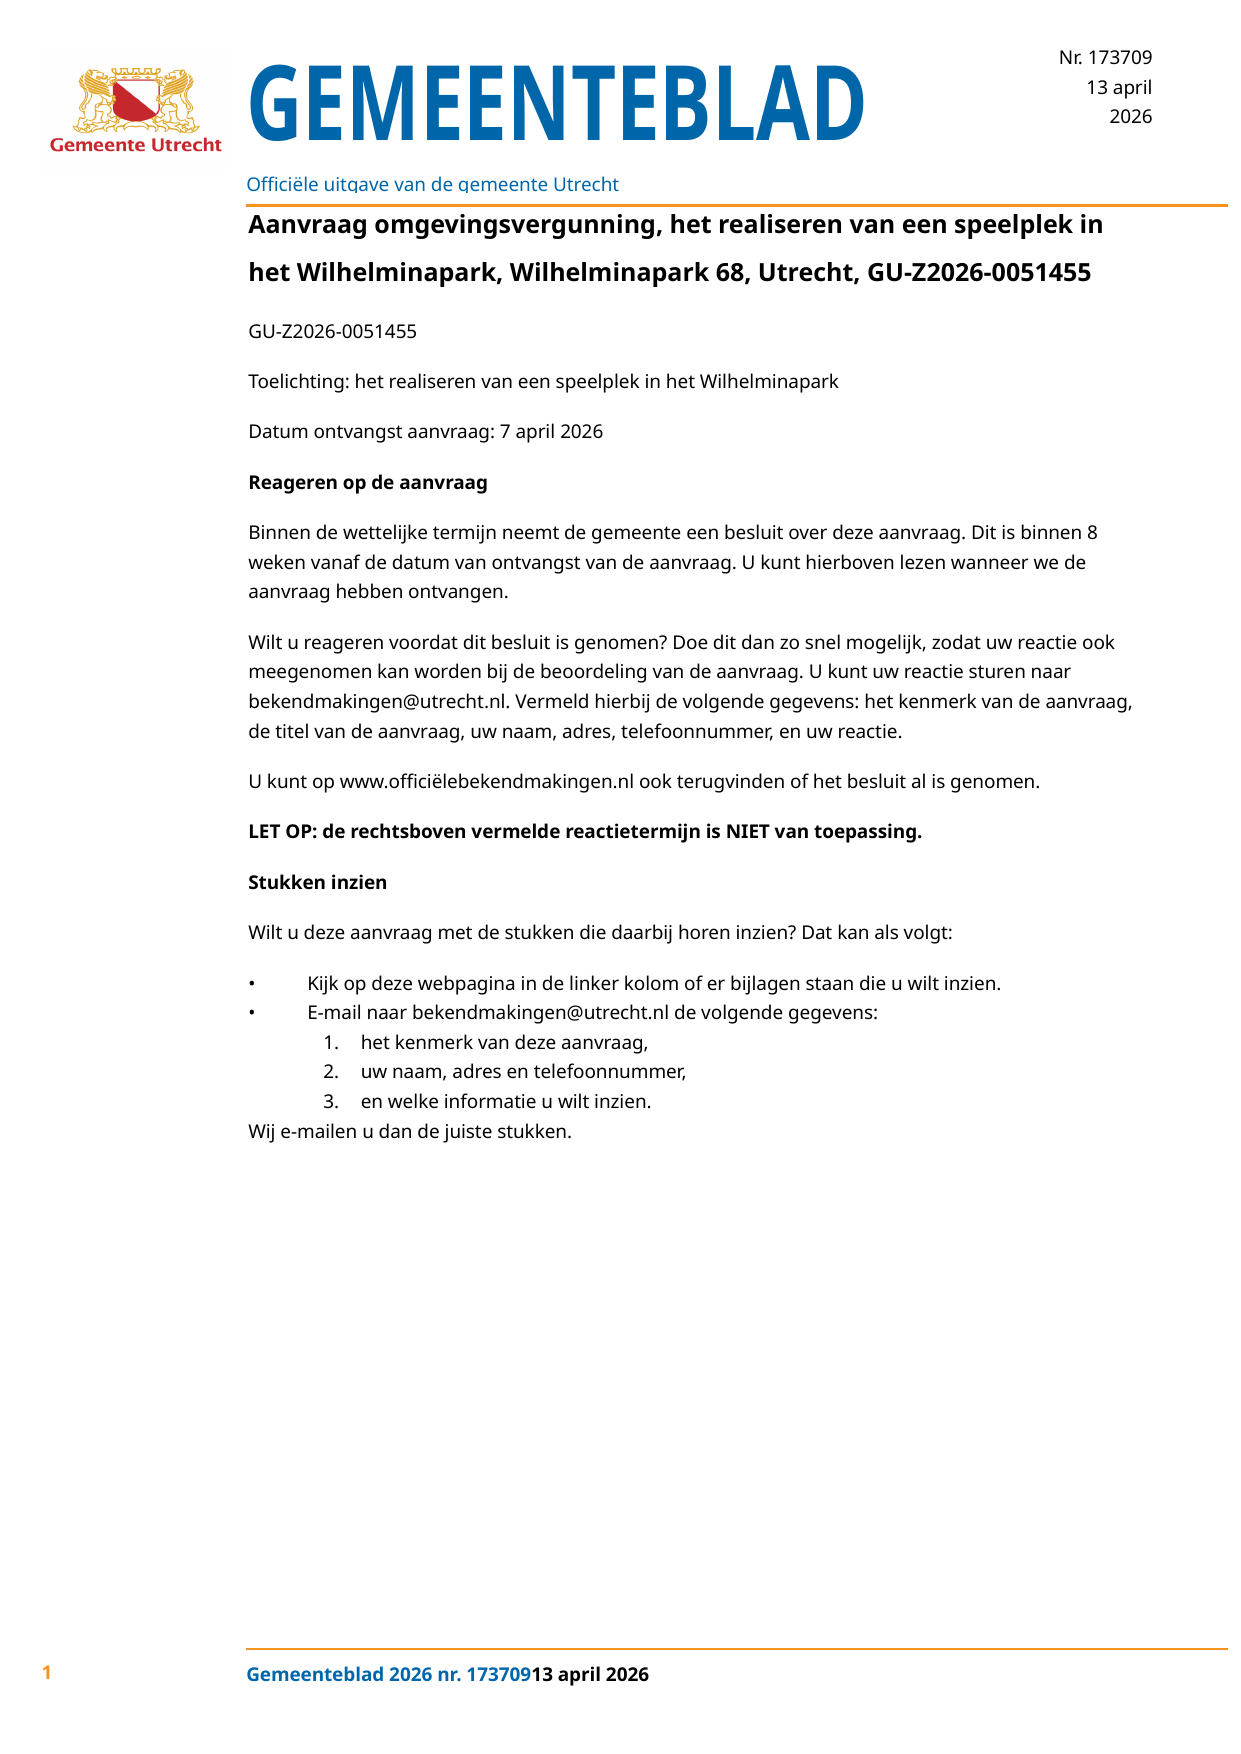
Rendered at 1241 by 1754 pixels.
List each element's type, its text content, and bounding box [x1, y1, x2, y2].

text Wilt u reageren voordat dit besluit is genomen? Doe dit dan zo snel mogelijk, zodat uw reactie ook meegenomen kan worden bij de beoordeling van de aanvraag. U kunt uw reactie sturen naar bekendmakingen@utrecht.nl. Vermeld hierbij de volgende gegevens: het kenmerk van de aanvraag, de titel van de aanvraag, uw naam, adres, telefoonnummer, en uw reactie. [248, 629, 1152, 744]
text Toelichting: het realiseren van een speelplek in het Wilhelminapark [248, 368, 1152, 394]
text Binnen de wettelijke termijn neemt de gemeente een besluit over deze aanvraag. Dit is binnen 8 weken vanaf de datum van ontvangst van de aanvraag. U kunt hierboven lezen wanneer we de aanvraag hebben ontvangen. [248, 519, 1152, 604]
list en welke informatie u wilt inzien. [323, 1088, 1152, 1114]
picture [41, 47, 231, 172]
text LET OP: de rechtsboven vermelde reactietermijn is NIET van toepassing. [248, 819, 1152, 844]
list E-mail naar bekendmakingen@utrecht.nl de volgende gegevens: [248, 999, 1152, 1025]
list Kijk op deze webpagina in de linker kolom of er bijlagen staan die u wilt inzien. [248, 970, 1152, 996]
list het kenmerk van deze aanvraag, [323, 1029, 1152, 1055]
list uw naam, adres en telefoonnummer, [323, 1059, 1152, 1084]
text Stukken inzien [248, 869, 1152, 895]
text Wij e-mailen u dan de juiste stukken. [248, 1118, 1152, 1144]
text Aanvraag omgevingsvergunning, het realiseren van een speelplek in het Wilhelminapark, Wilhelminapark 68, Utrecht, GU-Z2026-0051455 [248, 207, 1152, 288]
text U kunt op www.officiëlebekendmakingen.nl ook terugvinden of het besluit al is genomen. [248, 768, 1152, 794]
text GU-Z2026-0051455 [248, 318, 1152, 344]
text Datum ontvangst aanvraag: 7 april 2026 [248, 419, 1152, 444]
text Wilt u deze aanvraag met de stukken die daarbij horen inzien? Dat kan als volgt: [248, 919, 1152, 945]
text Reageren op de aanvraag [248, 469, 1152, 495]
